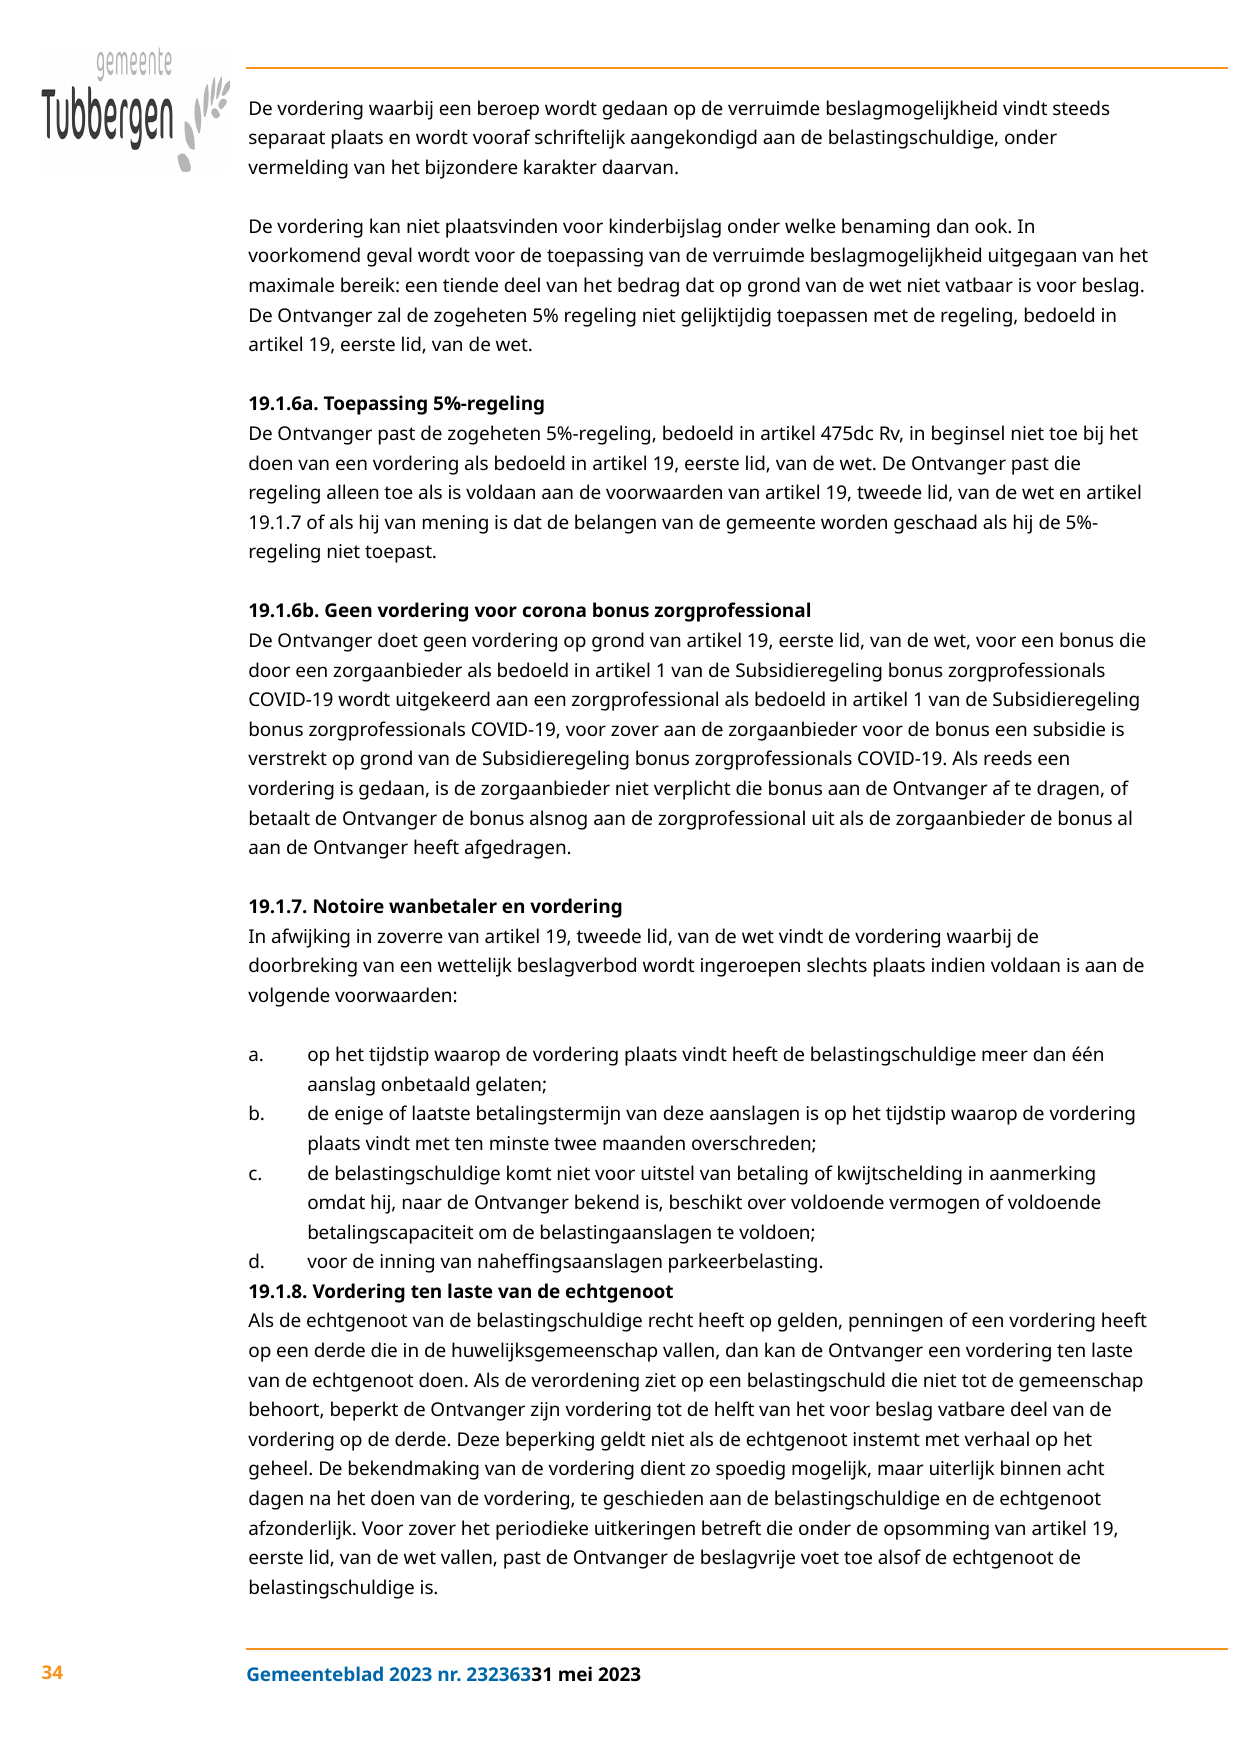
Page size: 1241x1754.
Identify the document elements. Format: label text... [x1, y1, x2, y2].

text Als de echtgenoot van de belastingschuldige recht heeft op gelden, penningen of een vordering heeft op een derde die in de huwelijksgemeenschap vallen, dan kan de Ontvanger een vordering ten laste van de echtgenoot doen. Als de verordening ziet op een belastingschuld die niet tot de gemeenschap behoort, beperkt de Ontvanger zijn vordering tot de helft van het voor beslag vatbare deel van de vordering op de derde. Deze beperking geldt niet als de echtgenoot instemt met verhaal op het geheel. De bekendmaking van de vordering dient zo spoedig mogelijk, maar uiterlijk binnen acht dagen na het doen van de vordering, te geschieden aan de belastingschuldige en de echtgenoot afzonderlijk. Voor zover het periodieke uitkeringen betreft die onder de opsomming van artikel 19, eerste lid, van de wet vallen, past de Ontvanger de beslagvrije voet toe alsof de echtgenoot de belastingschuldige is. [248, 1308, 1152, 1600]
text 19.1.6b. Geen vordering voor corona bonus zorgprofessional [248, 598, 1152, 623]
picture [41, 47, 231, 172]
text 19.1.6a. Toepassing 5%-regeling [248, 391, 1152, 416]
text De Ontvanger past de zogeheten 5%-regeling, bedoeld in artikel 475dc Rv, in beginsel niet toe bij het doen van een vordering als bedoeld in artikel 19, eerste lid, van de wet. De Ontvanger past die regeling alleen toe als is voldaan aan de voorwaarden van artikel 19, tweede lid, van de wet en artikel 19.1.7 of als hij van mening is dat de belangen van de gemeente worden geschaad als hij de 5%-regeling niet toepast. [248, 420, 1152, 564]
text De Ontvanger doet geen vordering op grond van artikel 19, eerste lid, van de wet, voor een bonus die door een zorgaanbieder als bedoeld in artikel 1 van de Subsidieregeling bonus zorgprofessionals COVID-19 wordt uitgekeerd aan een zorgprofessional als bedoeld in artikel 1 van de Subsidieregeling bonus zorgprofessionals COVID-19, voor zover aan de zorgaanbieder voor de bonus een subsidie is verstrekt op grond van de Subsidieregeling bonus zorgprofessionals COVID-19. Als reeds een vordering is gedaan, is de zorgaanbieder niet verplicht die bonus aan de Ontvanger af te dragen, of betaalt de Ontvanger de bonus alsnog aan de zorgprofessional uit als de zorgaanbieder de bonus al aan de Ontvanger heeft afgedragen. [248, 627, 1152, 860]
list op het tijdstip waarop de vordering plaats vindt heeft de belastingschuldige meer dan één aanslag onbetaald gelaten; [248, 1041, 1152, 1097]
text 19.1.8. Vordering ten laste van de echtgenoot [248, 1278, 1152, 1304]
list voor de inning van naheffingsaanslagen parkeerbelasting. [248, 1248, 1152, 1274]
text De vordering kan niet plaatsvinden voor kinderbijslag onder welke benaming dan ook. In voorkomend geval wordt voor de toepassing van de verruimde beslagmogelijkheid uitgegaan van het maximale bereik: een tiende deel van het bedrag dat op grond van de wet niet vatbaar is voor beslag. De Ontvanger zal de zogeheten 5% regeling niet gelijktijdig toepassen met de regeling, bedoeld in artikel 19, eerste lid, van de wet. [248, 213, 1152, 357]
text In afwijking in zoverre van artikel 19, tweede lid, van de wet vindt de vordering waarbij de doorbreking van een wettelijk beslagverbod wordt ingeroepen slechts plaats indien voldaan is aan de volgende voorwaarden: [248, 923, 1152, 1008]
text De vordering waarbij een beroep wordt gedaan op de verruimde beslagmogelijkheid vindt steeds separaat plaats en wordt vooraf schriftelijk aangekondigd aan de belastingschuldige, onder vermelding van het bijzondere karakter daarvan. [248, 95, 1152, 180]
text 19.1.7. Notoire wanbetaler en vordering [248, 893, 1152, 919]
list de enige of laatste betalingstermijn van deze aanslagen is op het tijdstip waarop de vordering plaats vindt met ten minste twee maanden overschreden; [248, 1101, 1152, 1156]
list de belastingschuldige komt niet voor uitstel van betaling of kwijtschelding in aanmerking omdat hij, naar de Ontvanger bekend is, beschikt over voldoende vermogen of voldoende betalingscapaciteit om de belastingaanslagen te voldoen; [248, 1160, 1152, 1245]
